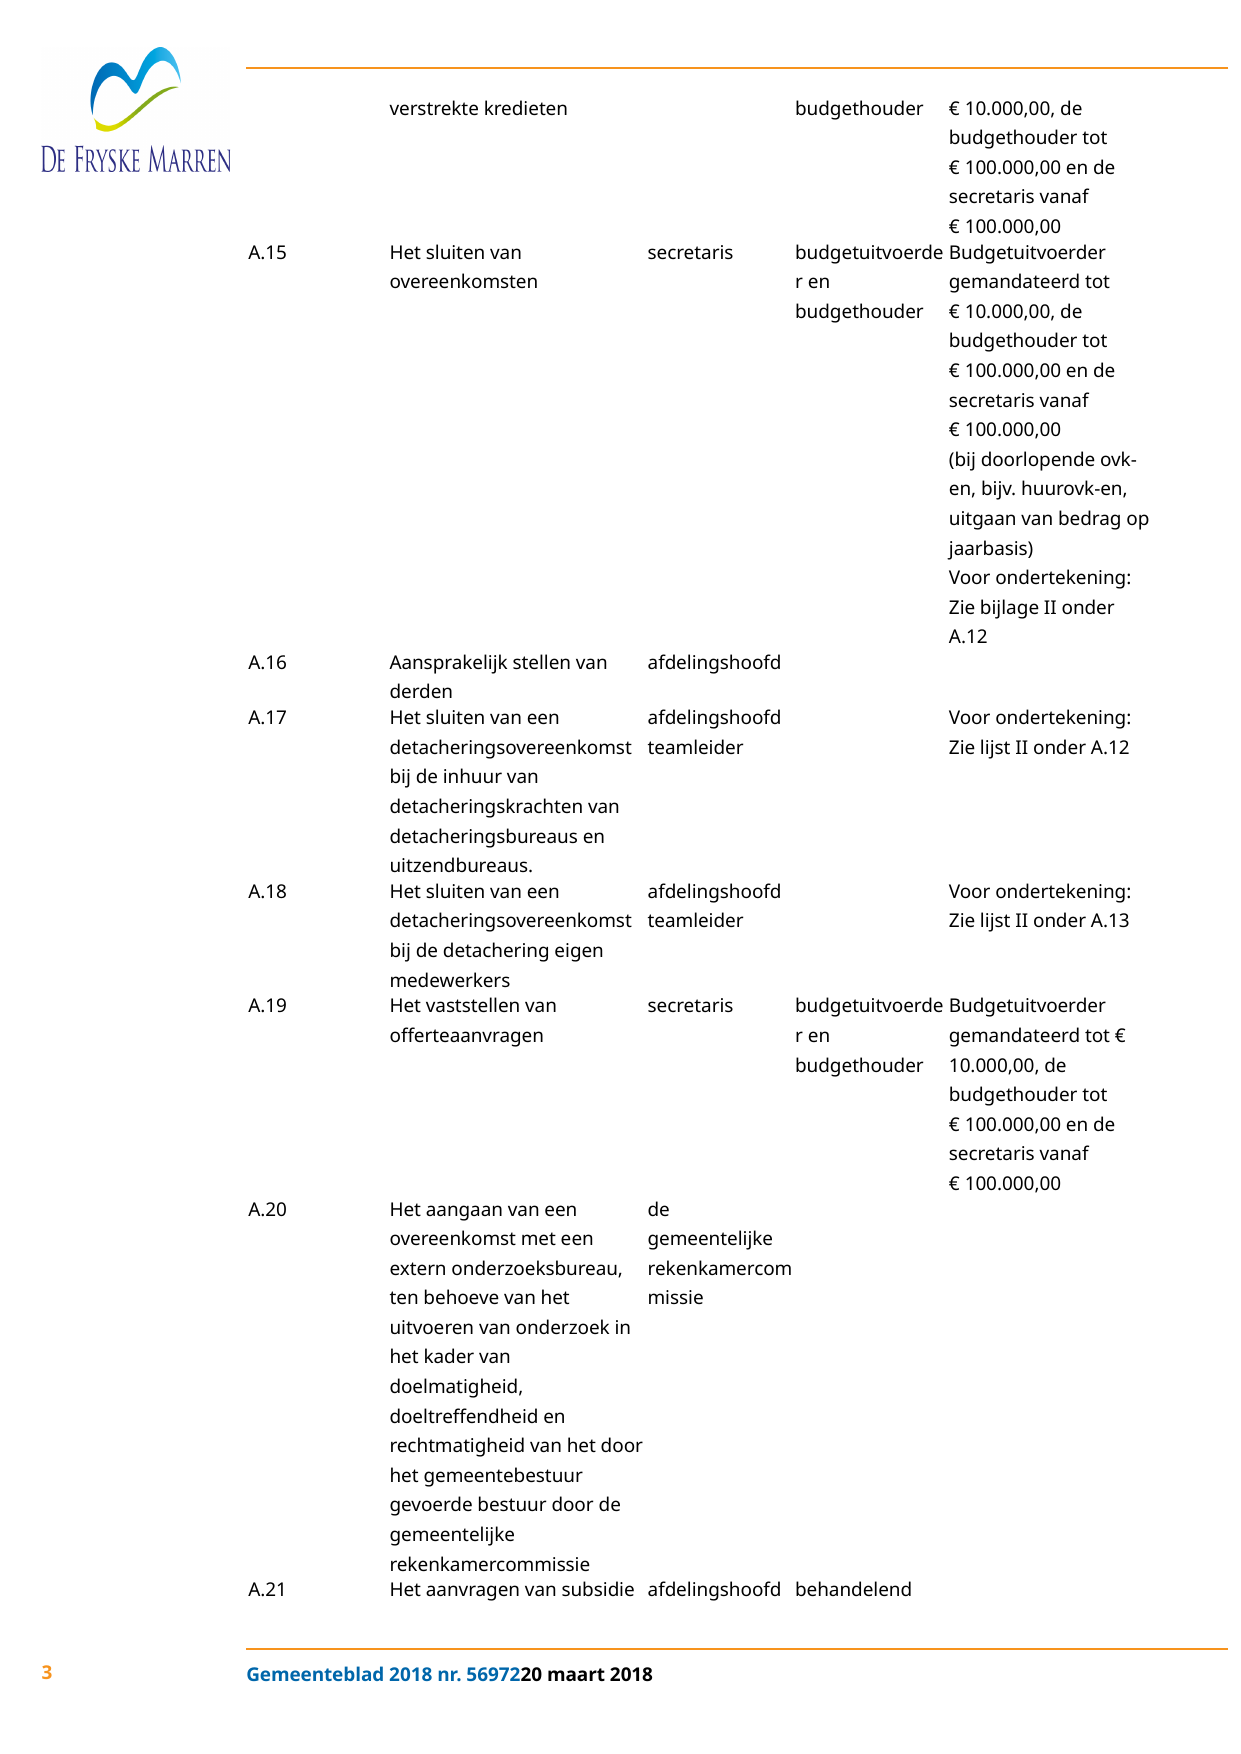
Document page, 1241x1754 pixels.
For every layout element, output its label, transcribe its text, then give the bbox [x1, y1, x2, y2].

table_cell A.17 [248, 705, 389, 878]
table_cell [949, 1196, 1152, 1577]
table_cell [795, 649, 949, 704]
table_cell A.15 [248, 239, 389, 649]
table_cell Aansprakelijk stellen van derden [389, 649, 647, 704]
table_cell Het sluiten van overeenkomsten [389, 239, 647, 649]
table_cell Voor ondertekening: Zie lijst II onder A.13 [949, 878, 1152, 993]
table_cell budgetuitvoerder en budgethouder [795, 239, 949, 649]
table_cell de gemeentelijke rekenkamercommissie [648, 1196, 795, 1577]
table_cell behandelend [795, 1577, 949, 1602]
table_cell Voor ondertekening: Zie lijst II onder A.12 [949, 705, 1152, 878]
table_cell [795, 878, 949, 993]
table_cell [648, 95, 795, 239]
table_cell budgethouder [795, 95, 949, 239]
table_cell A.18 [248, 878, 389, 993]
table_cell [248, 95, 389, 239]
table_cell Het aangaan van een overeenkomst met een extern onderzoeksbureau, ten behoeve van het uitvoeren van onderzoek in het kader van doelmatigheid, doeltreffendheid en rechtmatigheid van het door het gemeentebestuur gevoerde bestuur door de gemeentelijke rekenkamercommissie [389, 1196, 647, 1577]
table_cell budgetuitvoerder en budgethouder [795, 993, 949, 1196]
table_cell € 10.000,00, de budgethouder tot € 100.000,00 en de secretaris vanaf € 100.000,00 [949, 95, 1152, 239]
table_cell Het sluiten van een detacheringsovereenkomst bij de detachering eigen medewerkers [389, 878, 647, 993]
table_cell afdelingshoofd teamleider [648, 878, 795, 993]
picture [41, 47, 231, 172]
table_cell Budgetuitvoerder gemandateerd tot € 10.000,00, de budgethouder tot € 100.000,00 en de secretaris vanaf € 100.000,00 (bij doorlopende ovk-en, bijv. huurovk-en, uitgaan van bedrag op jaarbasis) Voor ondertekening: Zie bijlage II onder A.12 [949, 239, 1152, 649]
table_cell Het sluiten van een detacheringsovereenkomst bij de inhuur van detacheringskrachten van detacheringsbureaus en uitzendbureaus. [389, 705, 647, 878]
table_cell A.19 [248, 993, 389, 1196]
table_cell afdelingshoofd [648, 649, 795, 704]
table_cell Het vaststellen van offerteaanvragen [389, 993, 647, 1196]
table_cell [949, 649, 1152, 704]
table_cell afdelingshoofd [648, 1577, 795, 1602]
table_cell Budgetuitvoerder gemandateerd tot € 10.000,00, de budgethouder tot € 100.000,00 en de secretaris vanaf € 100.000,00 [949, 993, 1152, 1196]
table_cell verstrekte kredieten [389, 95, 647, 239]
table_cell [949, 1577, 1152, 1602]
table_cell secretaris [648, 239, 795, 649]
table_cell [795, 705, 949, 878]
table_cell [795, 1196, 949, 1577]
table_cell A.21 [248, 1577, 389, 1602]
table_cell secretaris [648, 993, 795, 1196]
table_cell afdelingshoofd teamleider [648, 705, 795, 878]
table_cell A.20 [248, 1196, 389, 1577]
table_cell A.16 [248, 649, 389, 704]
table_cell Het aanvragen van subsidie [389, 1577, 647, 1602]
